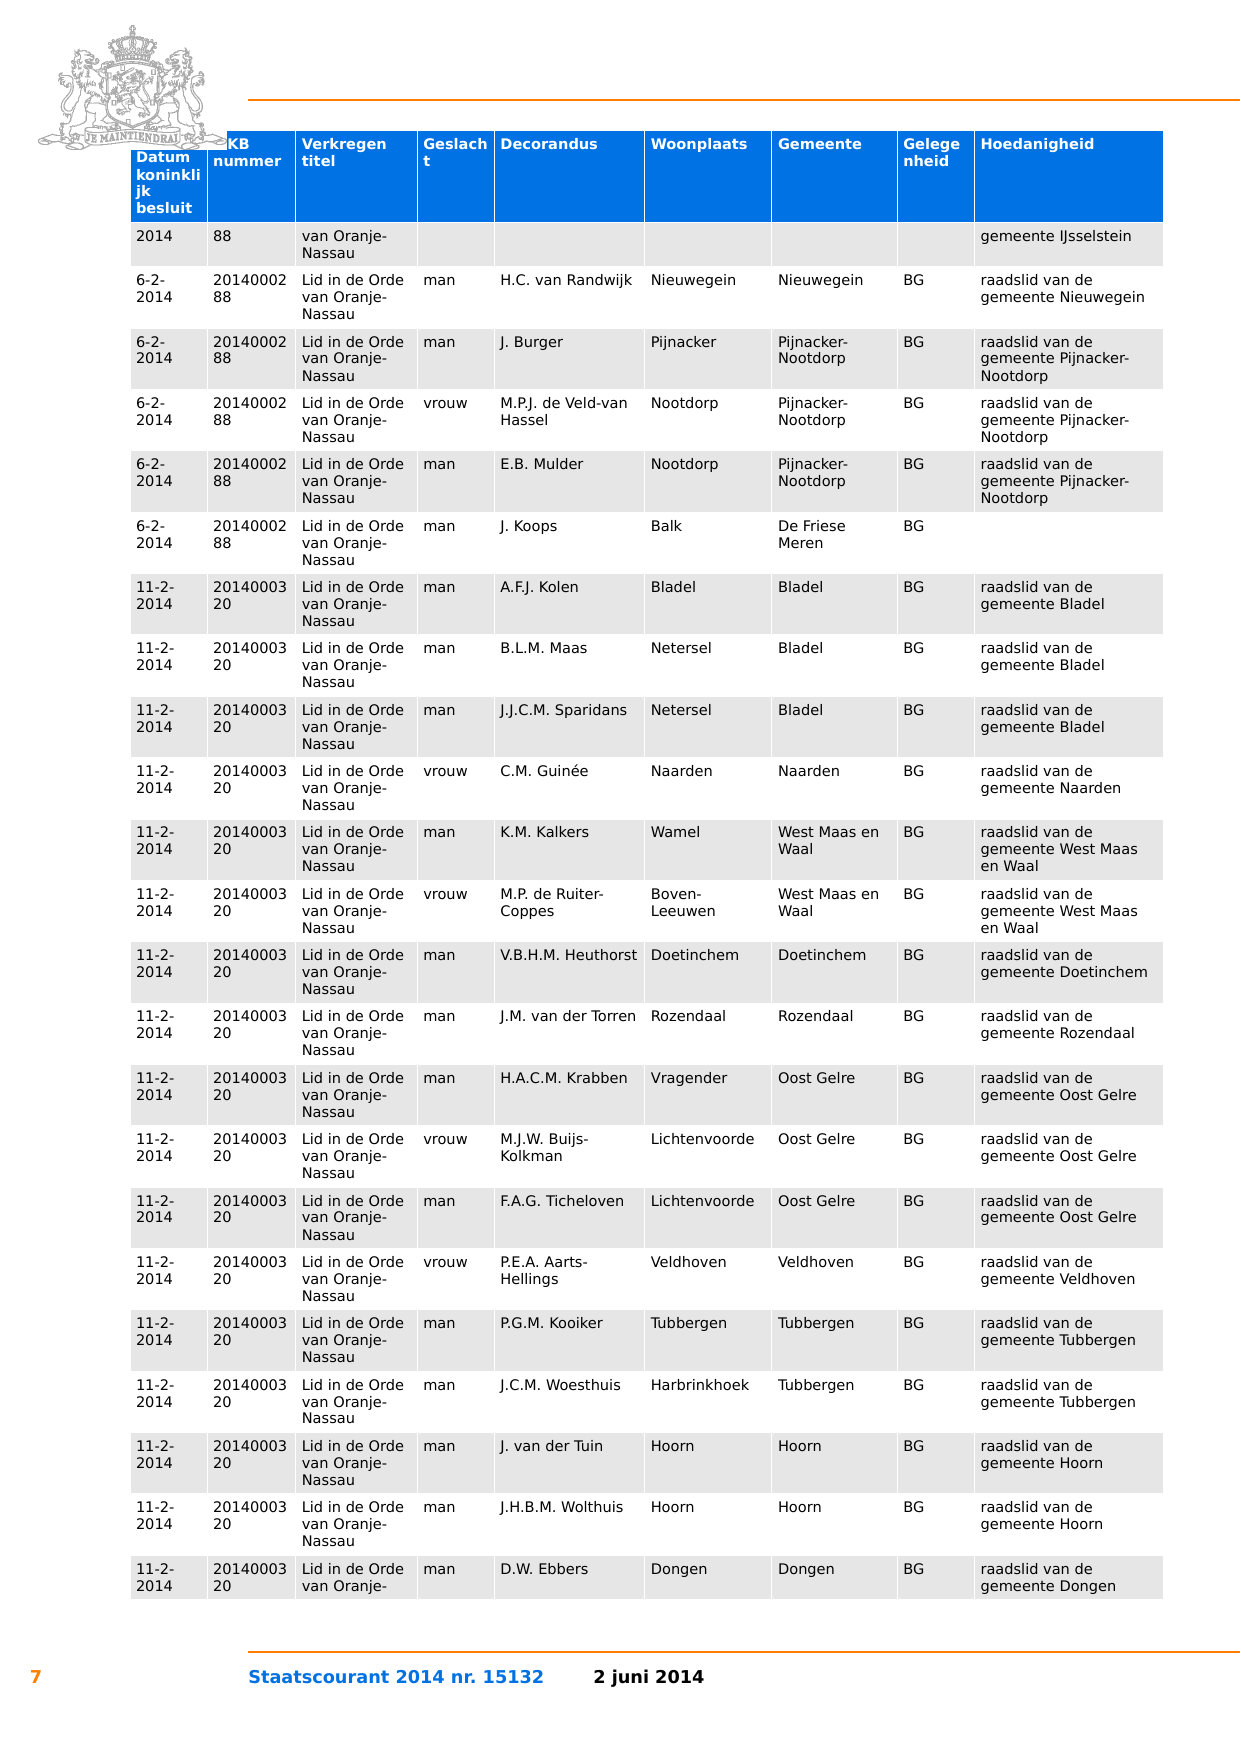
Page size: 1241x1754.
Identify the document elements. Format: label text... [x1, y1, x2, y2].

table_header Decorandus [495, 131, 644, 222]
table_cell BG [898, 1310, 974, 1371]
table_cell Rozendaal [645, 1004, 771, 1064]
table_cell V.B.H.M. Heuthorst [495, 942, 644, 1003]
table_cell 2014000288 [208, 451, 295, 512]
table_header Gemeente [772, 131, 897, 222]
table_cell Pijnacker-Nootdorp [772, 390, 897, 450]
table_cell Lid in de Orde van Oranje-Nassau [296, 942, 417, 1003]
table_cell BG [898, 758, 974, 818]
table_cell Tubbergen [645, 1310, 771, 1371]
table_cell Nootdorp [645, 390, 771, 450]
table_cell 11-2-2014 [131, 1556, 207, 1599]
table_cell Oost Gelre [772, 1126, 897, 1187]
table_cell 11-2-2014 [131, 758, 207, 818]
table_cell BG [898, 820, 974, 880]
table_cell 2014000288 [208, 513, 295, 573]
table_cell 2014 [131, 223, 207, 266]
table_cell BG [898, 881, 974, 941]
table_cell Lid in de Orde van Oranje-Nassau [296, 697, 417, 757]
table_cell 2014000288 [208, 390, 295, 450]
table_cell raadslid van de gemeente Oost Gelre [975, 1065, 1163, 1125]
table_cell vrouw [418, 881, 494, 941]
table_cell H.C. van Randwijk [495, 268, 644, 328]
table_cell Lid in de Orde van Oranje-Nassau [296, 1495, 417, 1555]
table_cell J. Koops [495, 513, 644, 573]
table_cell 2014000320 [208, 574, 295, 634]
table_cell man [418, 1310, 494, 1371]
table_cell Bladel [645, 574, 771, 634]
table_cell Lid in de Orde van Oranje-Nassau [296, 1372, 417, 1432]
table_cell raadslid van de gemeente Pijnacker-Nootdorp [975, 451, 1163, 512]
table_cell man [418, 1433, 494, 1493]
table_cell 2014000320 [208, 697, 295, 757]
table_cell Lid in de Orde van Oranje-Nassau [296, 881, 417, 941]
table_cell man [418, 942, 494, 1003]
table_cell Lid in de Orde van Oranje-Nassau [296, 1249, 417, 1309]
table_cell Vragender [645, 1065, 771, 1125]
table_cell man [418, 1004, 494, 1064]
table_cell [418, 223, 494, 266]
table_cell Pijnacker-Nootdorp [772, 451, 897, 512]
table_cell raadslid van de gemeente Pijnacker-Nootdorp [975, 390, 1163, 450]
table_cell Boven-Leeuwen [645, 881, 771, 941]
table_cell 2014000320 [208, 1372, 295, 1432]
table_cell 2014000320 [208, 1495, 295, 1555]
table_header Woonplaats [645, 131, 771, 222]
table_cell 11-2-2014 [131, 1372, 207, 1432]
table_cell 11-2-2014 [131, 1065, 207, 1125]
table_cell 11-2-2014 [131, 820, 207, 880]
table_cell Bladel [772, 574, 897, 634]
table_cell J. Burger [495, 329, 644, 389]
table_cell Lid in de Orde van Oranje-Nassau [296, 1065, 417, 1125]
table_cell Oost Gelre [772, 1188, 897, 1248]
table_cell raadslid van de gemeente Veldhoven [975, 1249, 1163, 1309]
table_cell BG [898, 574, 974, 634]
picture [38, 25, 227, 150]
table_cell 11-2-2014 [131, 1433, 207, 1493]
table_cell H.A.C.M. Krabben [495, 1065, 644, 1125]
table_cell Balk [645, 513, 771, 573]
table_cell 2014000320 [208, 1249, 295, 1309]
table_cell Pijnacker-Nootdorp [772, 329, 897, 389]
table_cell F.A.G. Ticheloven [495, 1188, 644, 1248]
table_cell Doetinchem [645, 942, 771, 1003]
table_cell [645, 223, 771, 266]
table_cell BG [898, 329, 974, 389]
table_cell Nieuwegein [645, 268, 771, 328]
table_cell raadslid van de gemeente Oost Gelre [975, 1126, 1163, 1187]
table_cell D.W. Ebbers [495, 1556, 644, 1599]
table_cell Netersel [645, 697, 771, 757]
table_cell C.M. Guinée [495, 758, 644, 818]
table_cell Dongen [772, 1556, 897, 1599]
table_header Datum koninklijk besluit [131, 150, 207, 222]
table_cell [495, 223, 644, 266]
table_cell Nootdorp [645, 451, 771, 512]
table_cell 11-2-2014 [131, 1126, 207, 1187]
table_cell raadslid van de gemeente Hoorn [975, 1433, 1163, 1493]
table_cell Lid in de Orde van Oranje-Nassau [296, 1310, 417, 1371]
table_cell 2014000320 [208, 1065, 295, 1125]
table_cell 2014000320 [208, 1126, 295, 1187]
table_cell BG [898, 1249, 974, 1309]
table_cell BG [898, 1126, 974, 1187]
table_cell 11-2-2014 [131, 1495, 207, 1555]
table_cell raadslid van de gemeente Oost Gelre [975, 1188, 1163, 1248]
table_cell 2014000320 [208, 881, 295, 941]
table_cell Lid in de Orde van Oranje-Nassau [296, 268, 417, 328]
table_cell Rozendaal [772, 1004, 897, 1064]
table_cell BG [898, 1188, 974, 1248]
table_cell [772, 223, 897, 266]
table_cell 2014000320 [208, 1004, 295, 1064]
table_cell Veldhoven [645, 1249, 771, 1309]
table_cell raadslid van de gemeente Nieuwegein [975, 268, 1163, 328]
table_cell Lid in de Orde van Oranje- [296, 1556, 417, 1599]
table_cell Veldhoven [772, 1249, 897, 1309]
table_cell Lid in de Orde van Oranje-Nassau [296, 1433, 417, 1493]
table_cell De Friese Meren [772, 513, 897, 573]
table_cell Lid in de Orde van Oranje-Nassau [296, 758, 417, 818]
table_cell man [418, 1065, 494, 1125]
table_cell raadslid van de gemeente Bladel [975, 636, 1163, 696]
table_cell 11-2-2014 [131, 1004, 207, 1064]
table_cell M.P. de Ruiter-Coppes [495, 881, 644, 941]
table_cell 11-2-2014 [131, 1310, 207, 1371]
table_cell vrouw [418, 1249, 494, 1309]
table_cell man [418, 1556, 494, 1599]
table_cell BG [898, 1495, 974, 1555]
table_cell E.B. Mulder [495, 451, 644, 512]
table_cell 88 [208, 223, 295, 266]
table_cell Doetinchem [772, 942, 897, 1003]
table_cell man [418, 329, 494, 389]
table_cell West Maas en Waal [772, 881, 897, 941]
table_cell man [418, 451, 494, 512]
table_cell 6-2-2014 [131, 513, 207, 573]
table_cell Lid in de Orde van Oranje-Nassau [296, 390, 417, 450]
table_cell BG [898, 1433, 974, 1493]
table_cell J. van der Tuin [495, 1433, 644, 1493]
table_cell Netersel [645, 636, 771, 696]
table_cell raadslid van de gemeente West Maas en Waal [975, 881, 1163, 941]
table_cell Bladel [772, 697, 897, 757]
table_cell Lichtenvoorde [645, 1188, 771, 1248]
table_cell raadslid van de gemeente Tubbergen [975, 1372, 1163, 1432]
table_cell Oost Gelre [772, 1065, 897, 1125]
table_cell Hoorn [645, 1495, 771, 1555]
table_cell P.G.M. Kooiker [495, 1310, 644, 1371]
table_cell 2014000320 [208, 636, 295, 696]
table_cell BG [898, 268, 974, 328]
table_cell man [418, 820, 494, 880]
table_cell man [418, 1495, 494, 1555]
table_cell man [418, 1372, 494, 1432]
table_header Verkregen titel [296, 131, 417, 222]
table_cell Dongen [645, 1556, 771, 1599]
table_cell Nieuwegein [772, 268, 897, 328]
table_cell Naarden [645, 758, 771, 818]
table_cell 2014000320 [208, 820, 295, 880]
table_cell J.J.C.M. Sparidans [495, 697, 644, 757]
table_cell 11-2-2014 [131, 697, 207, 757]
table_cell Lichtenvoorde [645, 1126, 771, 1187]
table_cell J.M. van der Torren [495, 1004, 644, 1064]
table_cell raadslid van de gemeente Dongen [975, 1556, 1163, 1599]
table_cell 2014000288 [208, 329, 295, 389]
table_cell man [418, 636, 494, 696]
table_cell raadslid van de gemeente West Maas en Waal [975, 820, 1163, 880]
table_cell man [418, 574, 494, 634]
table_cell Wamel [645, 820, 771, 880]
table_cell [898, 223, 974, 266]
table_header KB nummer [208, 131, 295, 222]
table_cell raadslid van de gemeente Pijnacker-Nootdorp [975, 329, 1163, 389]
table_header Gelegenheid [898, 131, 974, 222]
table_cell [975, 513, 1163, 573]
table_cell 2014000320 [208, 1556, 295, 1599]
table_cell 11-2-2014 [131, 881, 207, 941]
table_cell man [418, 513, 494, 573]
table_cell raadslid van de gemeente Bladel [975, 574, 1163, 634]
table_cell P.E.A. Aarts-Hellings [495, 1249, 644, 1309]
table_cell BG [898, 1065, 974, 1125]
table_cell Bladel [772, 636, 897, 696]
table_cell 2014000320 [208, 942, 295, 1003]
table_cell van Oranje-Nassau [296, 223, 417, 266]
table_cell Tubbergen [772, 1372, 897, 1432]
table_cell J.H.B.M. Wolthuis [495, 1495, 644, 1555]
table_cell Lid in de Orde van Oranje-Nassau [296, 636, 417, 696]
table_cell 11-2-2014 [131, 636, 207, 696]
table_cell BG [898, 390, 974, 450]
table_cell 11-2-2014 [131, 574, 207, 634]
table_cell J.C.M. Woesthuis [495, 1372, 644, 1432]
table_cell Pijnacker [645, 329, 771, 389]
table_cell B.L.M. Maas [495, 636, 644, 696]
table_cell raadslid van de gemeente Tubbergen [975, 1310, 1163, 1371]
table_cell Naarden [772, 758, 897, 818]
table_cell Harbrinkhoek [645, 1372, 771, 1432]
table_cell raadslid van de gemeente Hoorn [975, 1495, 1163, 1555]
table_cell BG [898, 513, 974, 573]
table_cell Lid in de Orde van Oranje-Nassau [296, 820, 417, 880]
table_cell man [418, 697, 494, 757]
table_cell 6-2-2014 [131, 329, 207, 389]
table_cell BG [898, 697, 974, 757]
table_header Hoedanigheid [975, 131, 1163, 222]
table_cell Lid in de Orde van Oranje-Nassau [296, 1126, 417, 1187]
table_cell Lid in de Orde van Oranje-Nassau [296, 1004, 417, 1064]
table_cell BG [898, 1004, 974, 1064]
table_cell 2014000320 [208, 1188, 295, 1248]
table_cell BG [898, 1372, 974, 1432]
table_cell 6-2-2014 [131, 451, 207, 512]
table_cell 11-2-2014 [131, 942, 207, 1003]
table_cell raadslid van de gemeente Rozendaal [975, 1004, 1163, 1064]
table_cell Lid in de Orde van Oranje-Nassau [296, 1188, 417, 1248]
table_cell 6-2-2014 [131, 268, 207, 328]
table_cell gemeente IJsselstein [975, 223, 1163, 266]
table_cell Lid in de Orde van Oranje-Nassau [296, 513, 417, 573]
table_cell Lid in de Orde van Oranje-Nassau [296, 329, 417, 389]
table_cell raadslid van de gemeente Bladel [975, 697, 1163, 757]
table_cell vrouw [418, 390, 494, 450]
table_cell vrouw [418, 758, 494, 818]
table_cell Hoorn [772, 1495, 897, 1555]
table_cell man [418, 1188, 494, 1248]
table_cell K.M. Kalkers [495, 820, 644, 880]
table_cell 6-2-2014 [131, 390, 207, 450]
table_cell Hoorn [645, 1433, 771, 1493]
table_cell raadslid van de gemeente Doetinchem [975, 942, 1163, 1003]
table_cell Lid in de Orde van Oranje-Nassau [296, 574, 417, 634]
table_cell BG [898, 636, 974, 696]
table_cell BG [898, 1556, 974, 1599]
table_cell BG [898, 451, 974, 512]
table_cell West Maas en Waal [772, 820, 897, 880]
table_cell BG [898, 942, 974, 1003]
table_cell man [418, 268, 494, 328]
table_cell vrouw [418, 1126, 494, 1187]
table_cell raadslid van de gemeente Naarden [975, 758, 1163, 818]
table_cell Lid in de Orde van Oranje-Nassau [296, 451, 417, 512]
table_header Geslacht [418, 131, 494, 222]
table_cell M.P.J. de Veld-van Hassel [495, 390, 644, 450]
table_cell 2014000320 [208, 1433, 295, 1493]
table_cell 2014000320 [208, 1310, 295, 1371]
table_cell 11-2-2014 [131, 1188, 207, 1248]
table_cell M.J.W. Buijs-Kolkman [495, 1126, 644, 1187]
table_cell 2014000288 [208, 268, 295, 328]
table_cell 11-2-2014 [131, 1249, 207, 1309]
table_cell Hoorn [772, 1433, 897, 1493]
table_cell A.F.J. Kolen [495, 574, 644, 634]
table_cell Tubbergen [772, 1310, 897, 1371]
table_cell 2014000320 [208, 758, 295, 818]
